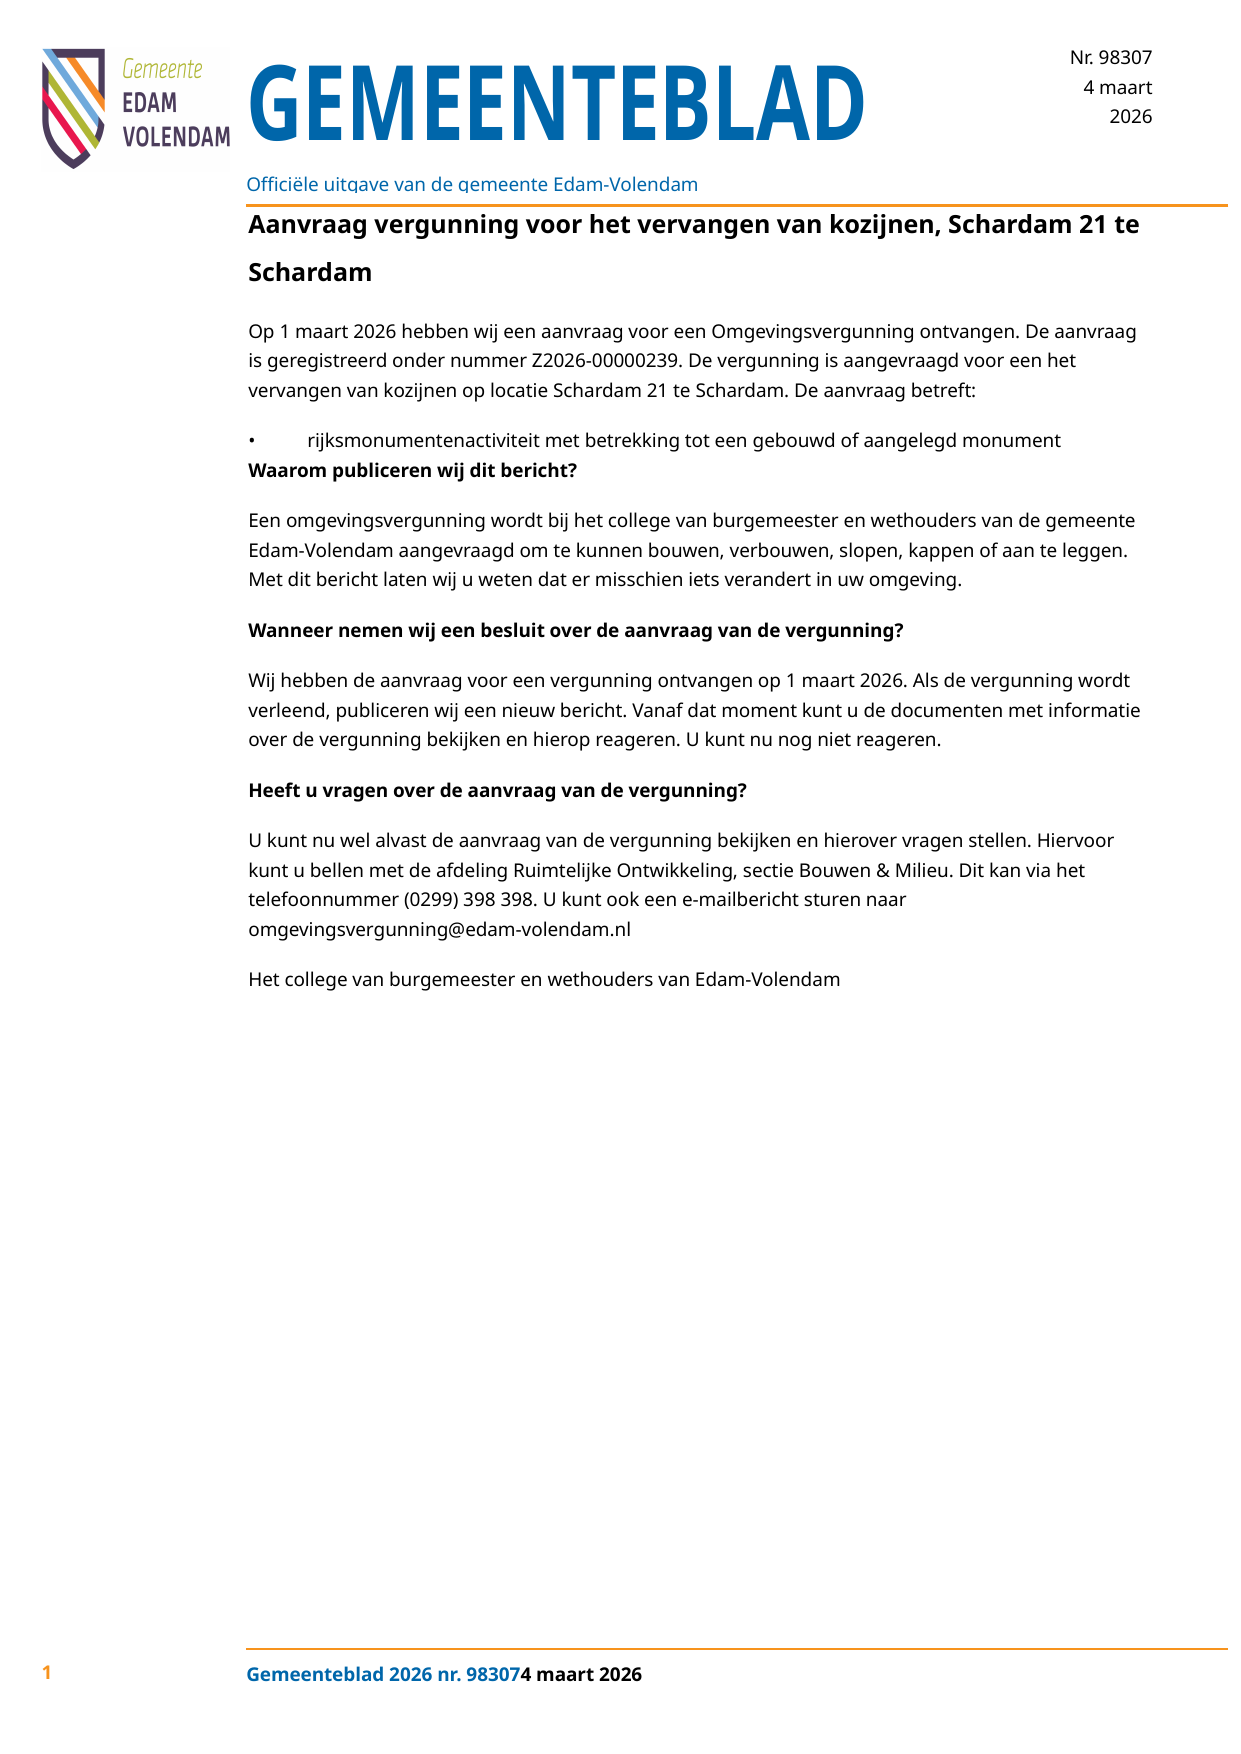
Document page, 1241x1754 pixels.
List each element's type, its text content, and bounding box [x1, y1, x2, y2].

text Heeft u vragen over de aanvraag van de vergunning? [248, 777, 1152, 803]
text Het college van burgemeester en wethouders van Edam-Volendam [248, 967, 1152, 992]
list rijksmonumentenactiviteit met betrekking tot een gebouwd of aangelegd monument [248, 427, 1152, 453]
picture [41, 47, 231, 172]
text Wij hebben de aanvraag voor een vergunning ontvangen op 1 maart 2026. Als de vergunning wordt verleend, publiceren wij een nieuw bericht. Vanaf dat moment kunt u de documenten met informatie over de vergunning bekijken en hierop reageren. U kunt nu nog niet reageren. [248, 667, 1152, 752]
text Een omgevingsvergunning wordt bij het college van burgemeester en wethouders van de gemeente Edam-Volendam aangevraagd om te kunnen bouwen, verbouwen, slopen, kappen of aan te leggen. Met dit bericht laten wij u weten dat er misschien iets verandert in uw omgeving. [248, 507, 1152, 592]
text Aanvraag vergunning voor het vervangen van kozijnen, Schardam 21 te Schardam [248, 207, 1152, 288]
text Op 1 maart 2026 hebben wij een aanvraag voor een Omgevingsvergunning ontvangen. De aanvraag is geregistreerd onder nummer Z2026-00000239. De vergunning is aangevraagd voor een het vervangen van kozijnen op locatie Schardam 21 te Schardam. De aanvraag betreft: [248, 318, 1152, 403]
text U kunt nu wel alvast de aanvraag van de vergunning bekijken en hierover vragen stellen. Hiervoor kunt u bellen met de afdeling Ruimtelijke Ontwikkeling, sectie Bouwen & Milieu. Dit kan via het telefoonnummer (0299) 398 398. U kunt ook een e-mailbericht sturen naar omgevingsvergunning@edam-volendam.nl [248, 827, 1152, 942]
text Waarom publiceren wij dit bericht? [248, 457, 1152, 483]
text Wanneer nemen wij een besluit over de aanvraag van de vergunning? [248, 617, 1152, 643]
